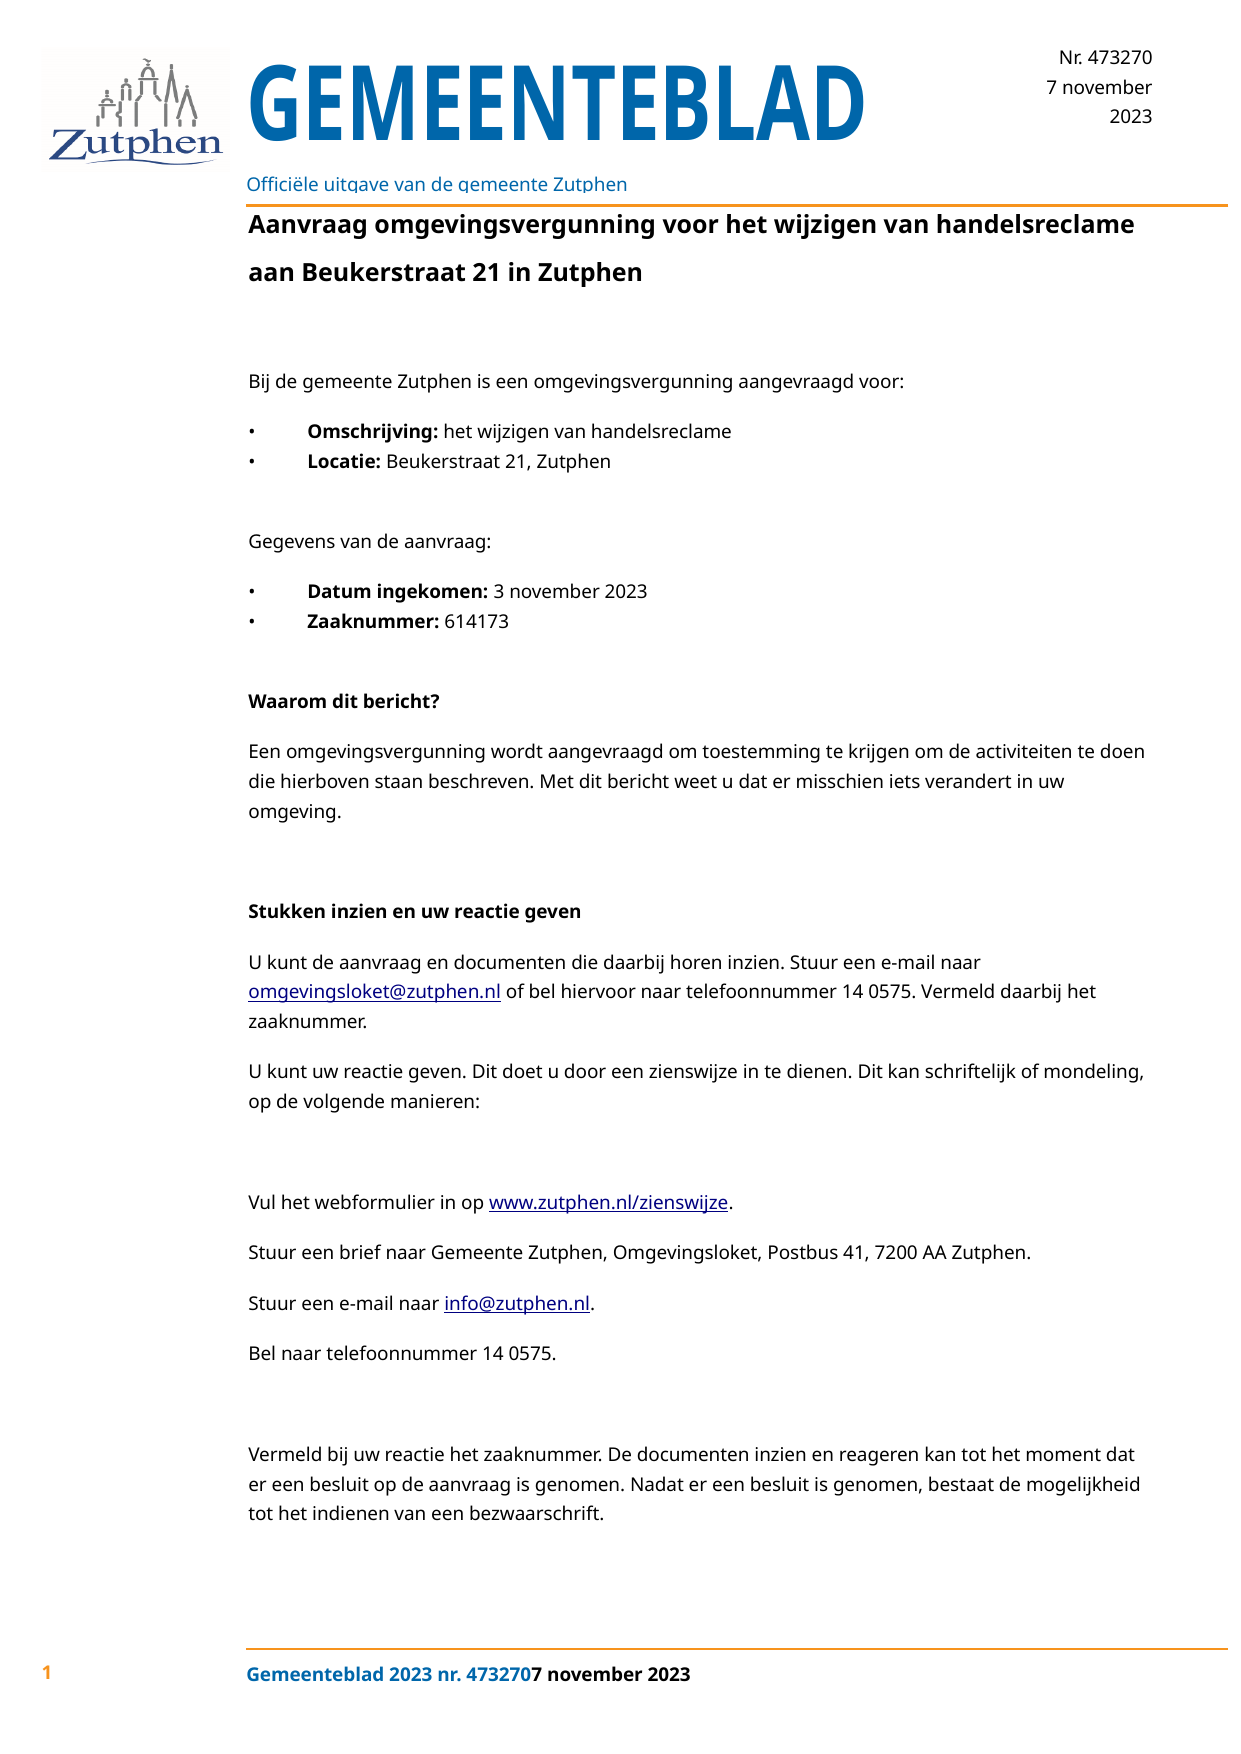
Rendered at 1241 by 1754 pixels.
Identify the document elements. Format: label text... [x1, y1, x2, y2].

text Waarom dit bericht? [248, 688, 1152, 714]
list Datum ingekomen: 3 november 2023 [248, 579, 1152, 604]
text Aanvraag omgevingsvergunning voor het wijzigen van handelsreclame aan Beukerstraat 21 in Zutphen [248, 207, 1152, 288]
text Bij de gemeente Zutphen is een omgevingsvergunning aangevraagd voor: [248, 368, 1152, 394]
text Bel naar telefoonnummer 14 0575. [248, 1340, 1152, 1366]
text Stuur een brief naar Gemeente Zutphen, Omgevingsloket, Postbus 41, 7200 AA Zutphen. [248, 1239, 1152, 1265]
list Omschrijving: het wijzigen van handelsreclame [248, 419, 1152, 444]
text Stukken inzien en uw reactie geven [248, 899, 1152, 924]
text U kunt de aanvraag en documenten die daarbij horen inzien. Stuur een e-mail naar omgevingsloket@zutphen.nl of bel hiervoor naar telefoonnummer 14 0575. Vermeld daarbij het zaaknummer. [248, 949, 1152, 1034]
picture [41, 47, 231, 172]
list Locatie: Beukerstraat 21, Zutphen [248, 448, 1152, 474]
text Gegevens van de aanvraag: [248, 528, 1152, 554]
text Vul het webformulier in op www.zutphen.nl/zienswijze. [248, 1189, 1152, 1215]
list Zaaknummer: 614173 [248, 608, 1152, 634]
text U kunt uw reactie geven. Dit doet u door een zienswijze in te dienen. Dit kan schriftelijk of mondeling, op de volgende manieren: [248, 1059, 1152, 1114]
text Stuur een e-mail naar info@zutphen.nl. [248, 1290, 1152, 1316]
text Vermeld bij uw reactie het zaaknummer. De documenten inzien en reageren kan tot het moment dat er een besluit op de aanvraag is genomen. Nadat er een besluit is genomen, bestaat de mogelijkheid tot het indienen van een bezwaarschrift. [248, 1441, 1152, 1526]
text Een omgevingsvergunning wordt aangevraagd om toestemming te krijgen om de activiteiten te doen die hierboven staan beschreven. Met dit bericht weet u dat er misschien iets verandert in uw omgeving. [248, 739, 1152, 824]
